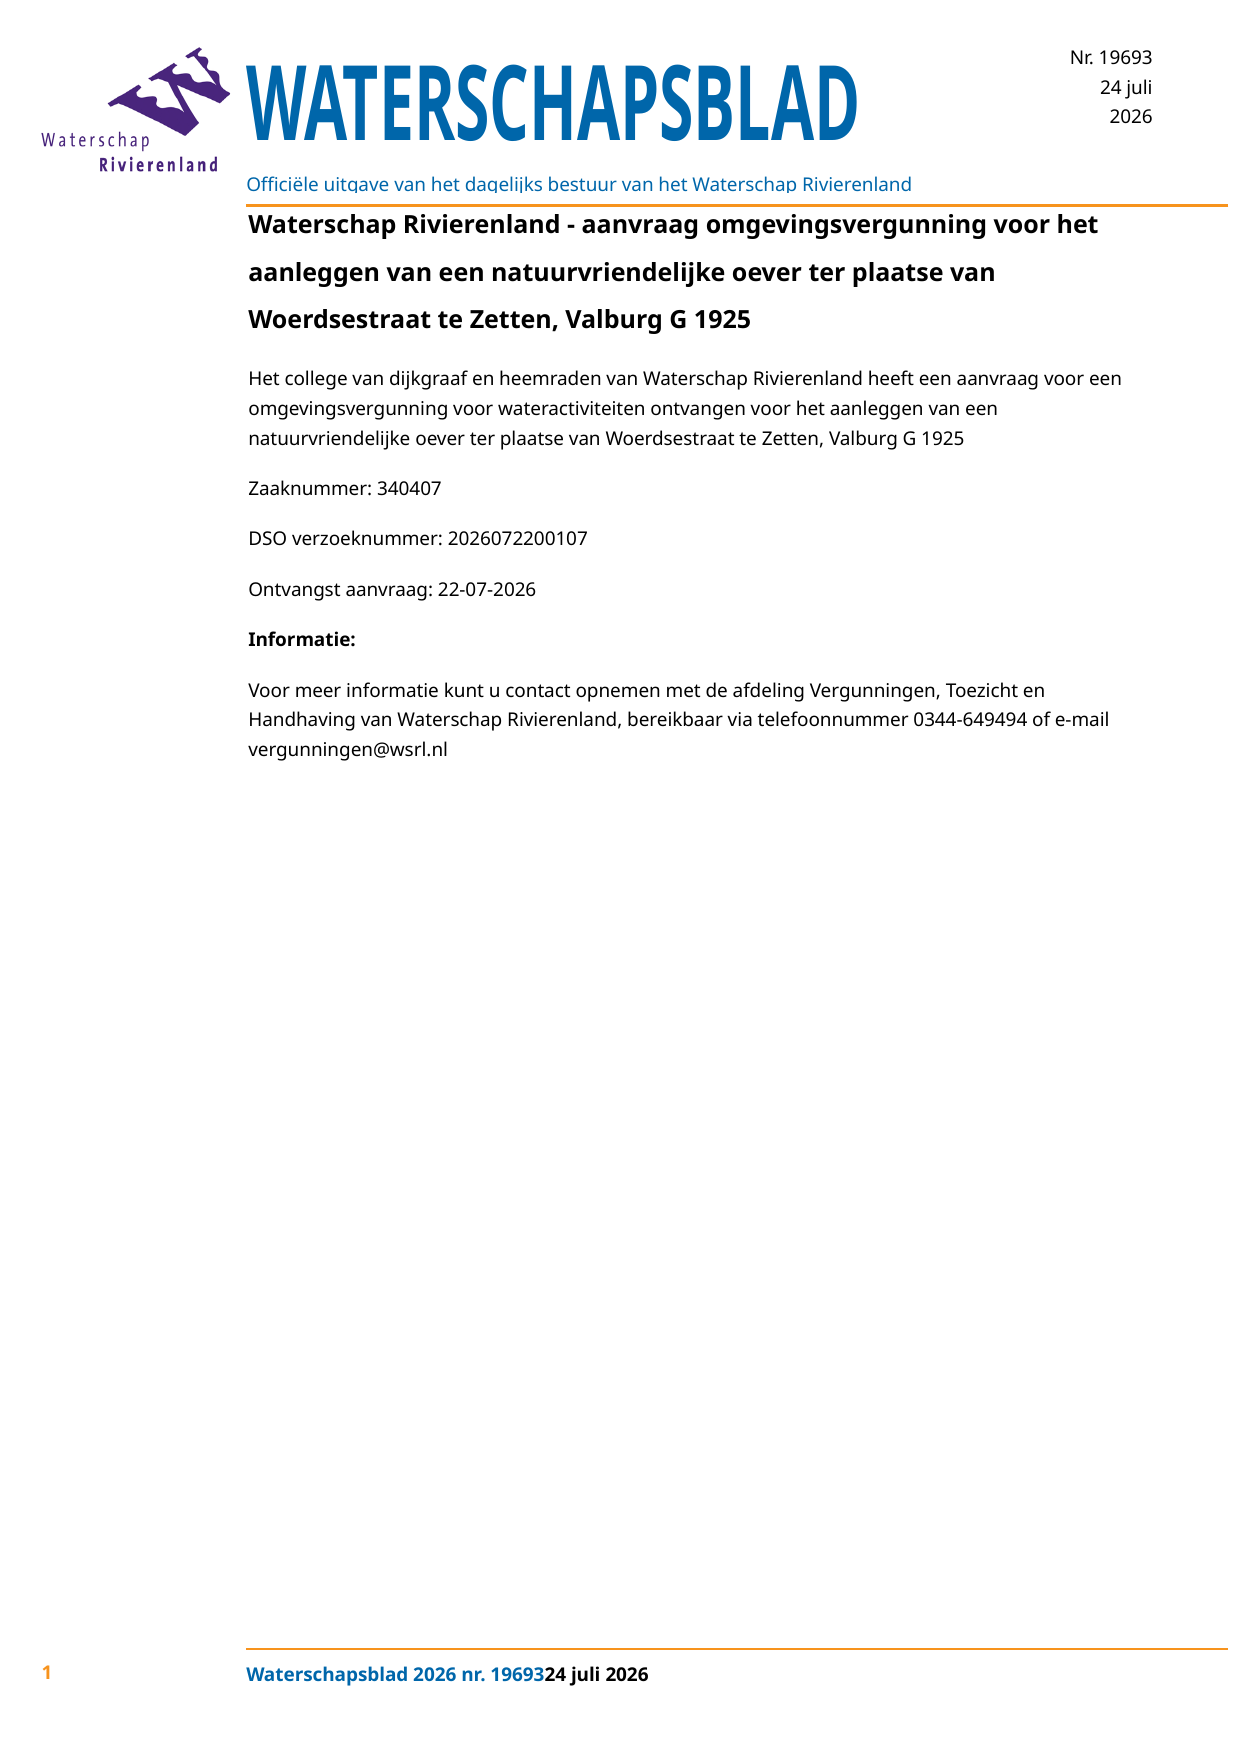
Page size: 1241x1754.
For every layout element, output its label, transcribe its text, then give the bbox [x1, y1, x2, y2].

text Voor meer informatie kunt u contact opnemen met de afdeling Vergunningen, Toezicht en Handhaving van Waterschap Rivierenland, bereikbaar via telefoonnummer 0344-649494 of e-mail vergunningen@wsrl.nl [248, 677, 1152, 762]
text DSO verzoeknummer: 2026072200107 [248, 526, 1152, 551]
text Zaaknummer: 340407 [248, 475, 1152, 501]
text Informatie: [248, 626, 1152, 652]
text Waterschap Rivierenland - aanvraag omgevingsvergunning voor het aanleggen van een natuurvriendelijke oever ter plaatse van Woerdsestraat te Zetten, Valburg G 1925 [248, 207, 1152, 336]
picture [41, 47, 231, 172]
text Het college van dijkgraaf en heemraden van Waterschap Rivierenland heeft een aanvraag voor een omgevingsvergunning voor wateractiviteiten ontvangen voor het aanleggen van een natuurvriendelijke oever ter plaatse van Woerdsestraat te Zetten, Valburg G 1925 [248, 366, 1152, 450]
text Ontvangst aanvraag: 22-07-2026 [248, 576, 1152, 602]
